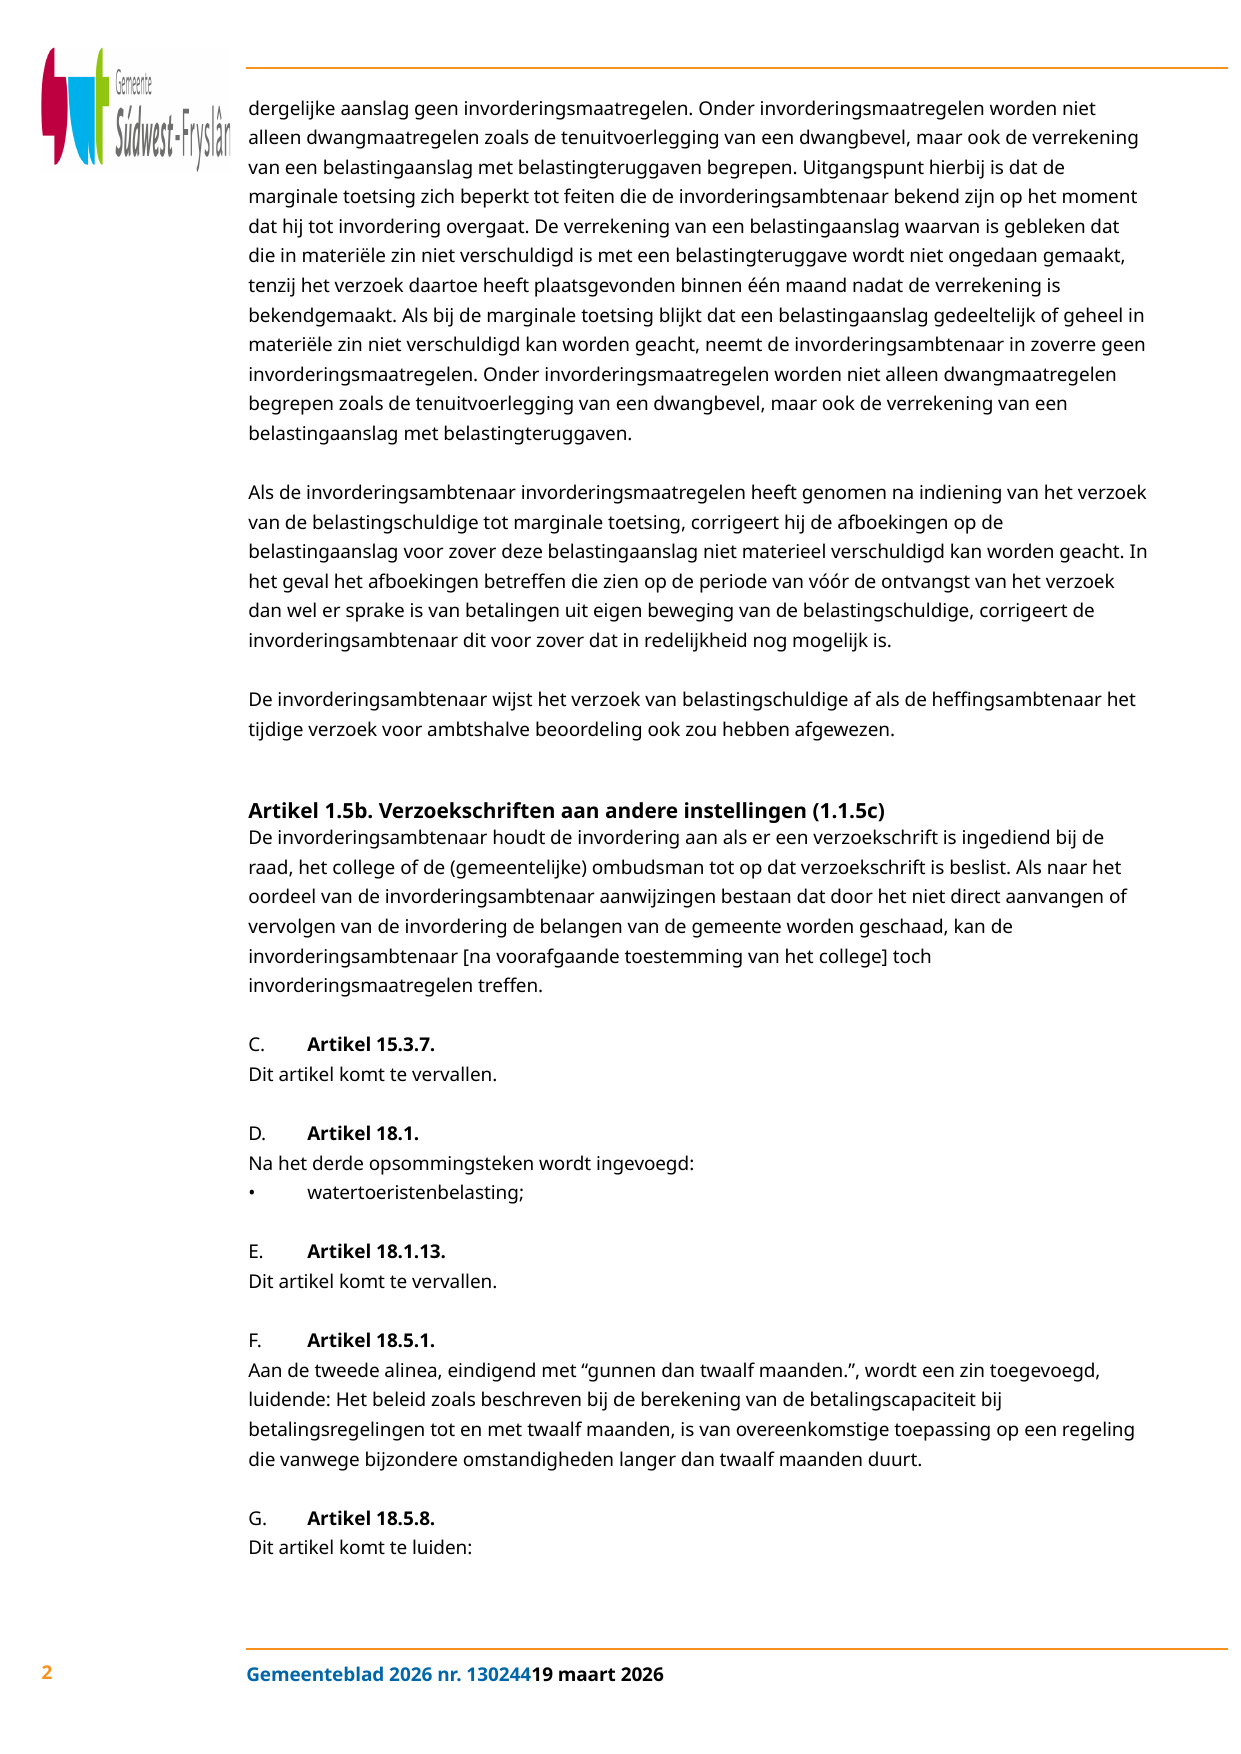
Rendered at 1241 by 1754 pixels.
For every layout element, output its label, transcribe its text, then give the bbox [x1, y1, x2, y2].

text Als de invorderingsambtenaar invorderingsmaatregelen heeft genomen na indiening van het verzoek van de belastingschuldige tot marginale toetsing, corrigeert hij de afboekingen op de belastingaanslag voor zover deze belastingaanslag niet materieel verschuldigd kan worden geacht. In het geval het afboekingen betreffen die zien op de periode van vóór de ontvangst van het verzoek dan wel er sprake is van betalingen uit eigen beweging van de belastingschuldige, corrigeert de invorderingsambtenaar dit voor zover dat in redelijkheid nog mogelijk is. [248, 479, 1152, 653]
text Na het derde opsommingsteken wordt ingevoegd: [248, 1150, 1152, 1176]
text Dit artikel komt te vervallen. [248, 1061, 1152, 1087]
list watertoeristenbelasting; [248, 1179, 1152, 1205]
text Aan de tweede alinea, eindigend met “gunnen dan twaalf maanden.”, wordt een zin toegevoegd, luidende: Het beleid zoals beschreven bij de berekening van de betalingscapaciteit bij betalingsregelingen tot en met twaalf maanden, is van overeenkomstige toepassing op een regeling die vanwege bijzondere omstandigheden langer dan twaalf maanden duurt. [248, 1357, 1152, 1471]
text Artikel 1.5b. Verzoekschriften aan andere instellingen (1.1.5c) [248, 796, 1152, 824]
list Artikel 15.3.7. [248, 1032, 1152, 1057]
text Dit artikel komt te vervallen. [248, 1268, 1152, 1294]
text De invorderingsambtenaar houdt de invordering aan als er een verzoekschrift is ingediend bij de raad, het college of de (gemeentelijke) ombudsman tot op dat verzoekschrift is beslist. Als naar het oordeel van de invorderingsambtenaar aanwijzingen bestaan dat door het niet direct aanvangen of vervolgen van de invordering de belangen van de gemeente worden geschaad, kan de invorderingsambtenaar [na voorafgaande toestemming van het college] toch invorderingsmaatregelen treffen. [248, 824, 1152, 998]
list Artikel 18.1. [248, 1120, 1152, 1146]
picture [41, 47, 231, 172]
list Artikel 18.5.1. [248, 1327, 1152, 1353]
list Artikel 18.1.13. [248, 1239, 1152, 1264]
text De invorderingsambtenaar wijst het verzoek van belastingschuldige af als de heffingsambtenaar het tijdige verzoek voor ambtshalve beoordeling ook zou hebben afgewezen. [248, 686, 1152, 742]
text Dit artikel komt te luiden: [248, 1534, 1152, 1560]
text dergelijke aanslag geen invorderingsmaatregelen. Onder invorderingsmaatregelen worden niet alleen dwangmaatregelen zoals de tenuitvoerlegging van een dwangbevel, maar ook de verrekening van een belastingaanslag met belastingteruggaven begrepen. Uitgangspunt hierbij is dat de marginale toetsing zich beperkt tot feiten die de invorderingsambtenaar bekend zijn op het moment dat hij tot invordering overgaat. De verrekening van een belastingaanslag waarvan is gebleken dat die in materiële zin niet verschuldigd is met een belastingteruggave wordt niet ongedaan gemaakt, tenzij het verzoek daartoe heeft plaatsgevonden binnen één maand nadat de verrekening is bekendgemaakt. Als bij de marginale toetsing blijkt dat een belastingaanslag gedeeltelijk of geheel in materiële zin niet verschuldigd kan worden geacht, neemt de invorderingsambtenaar in zoverre geen invorderingsmaatregelen. Onder invorderingsmaatregelen worden niet alleen dwangmaatregelen begrepen zoals de tenuitvoerlegging van een dwangbevel, maar ook de verrekening van een belastingaanslag met belastingteruggaven. [248, 95, 1152, 446]
list Artikel 18.5.8. [248, 1505, 1152, 1531]
